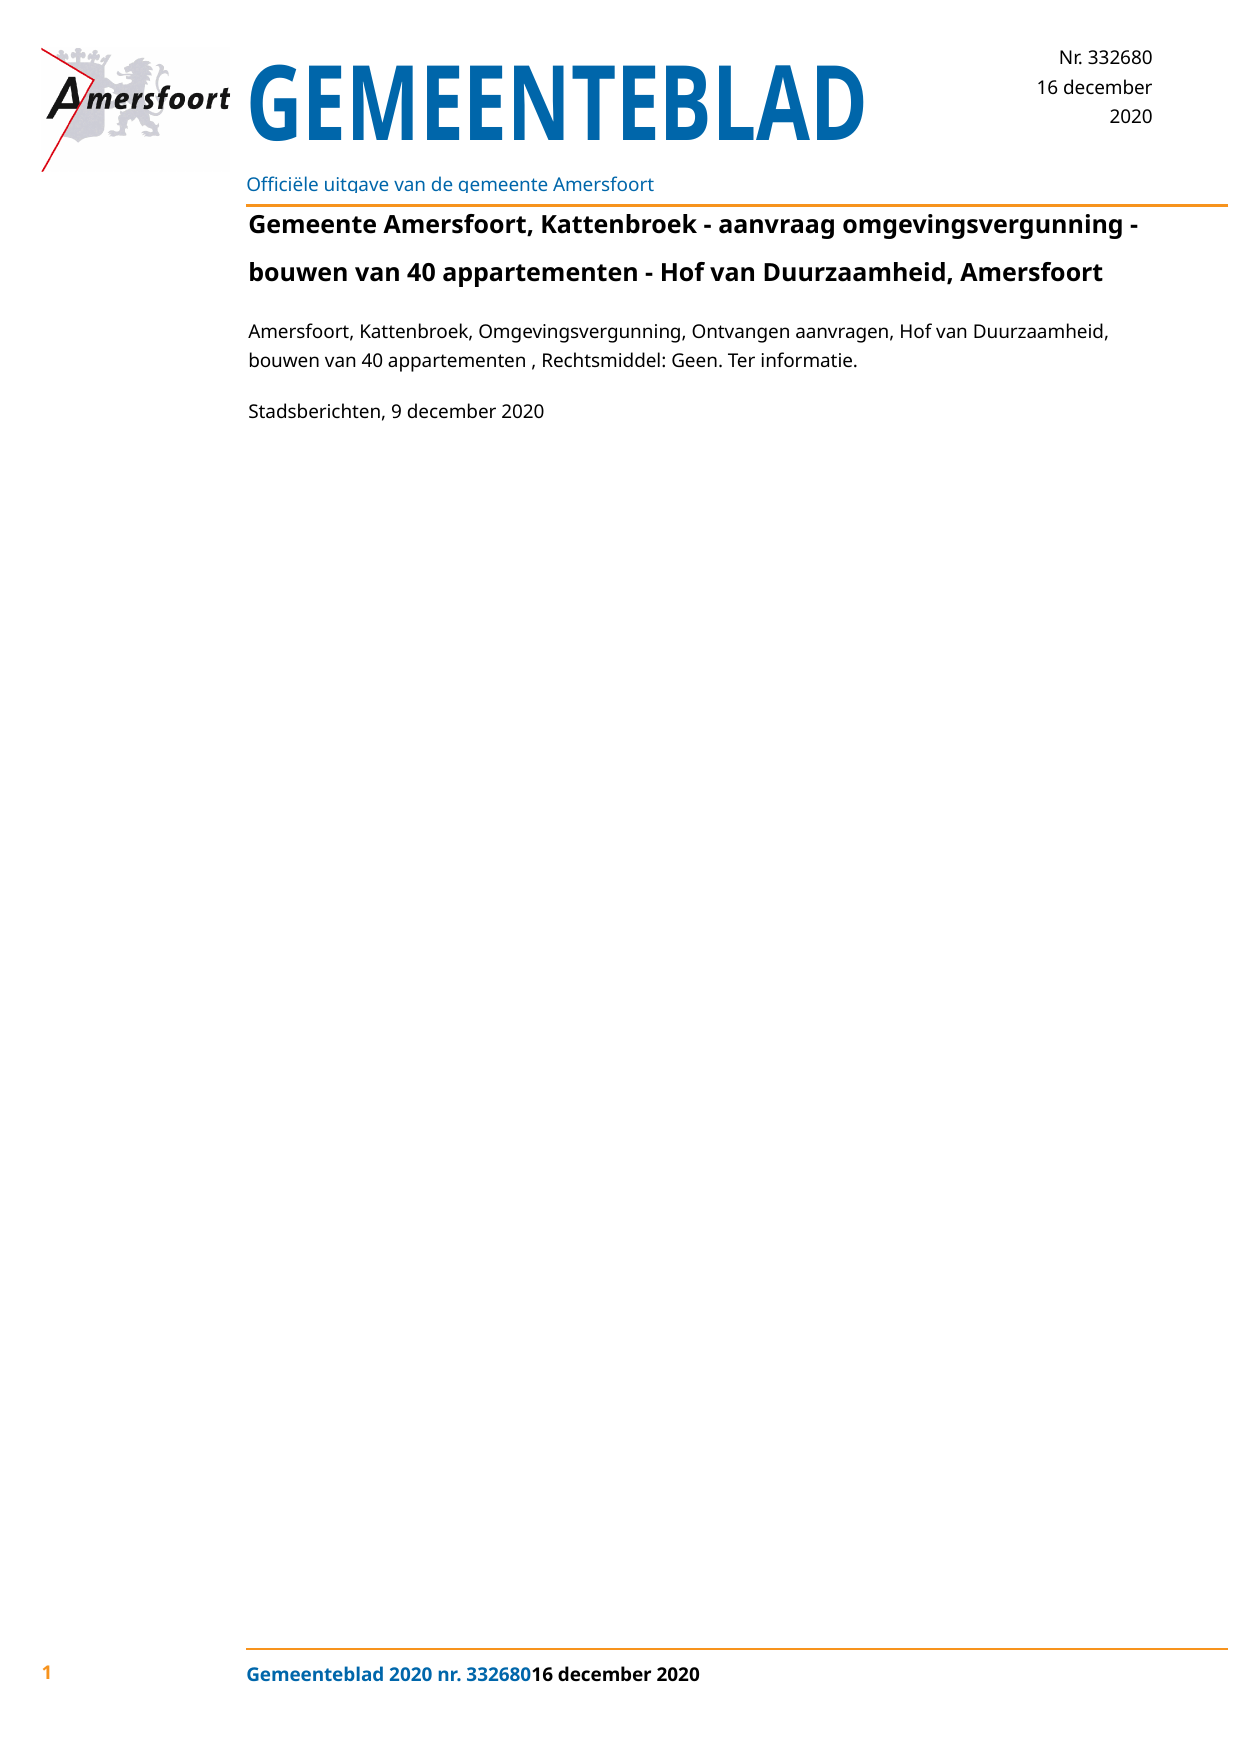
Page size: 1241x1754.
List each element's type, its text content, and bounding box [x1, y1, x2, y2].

text Amersfoort, Kattenbroek, Omgevingsvergunning, Ontvangen aanvragen, Hof van Duurzaamheid, bouwen van 40 appartementen , Rechtsmiddel: Geen. Ter informatie. [248, 318, 1152, 373]
text Stadsberichten, 9 december 2020 [248, 398, 1152, 424]
text Gemeente Amersfoort, Kattenbroek - aanvraag omgevingsvergunning - bouwen van 40 appartementen - Hof van Duurzaamheid, Amersfoort [248, 207, 1152, 288]
picture [41, 47, 231, 172]
